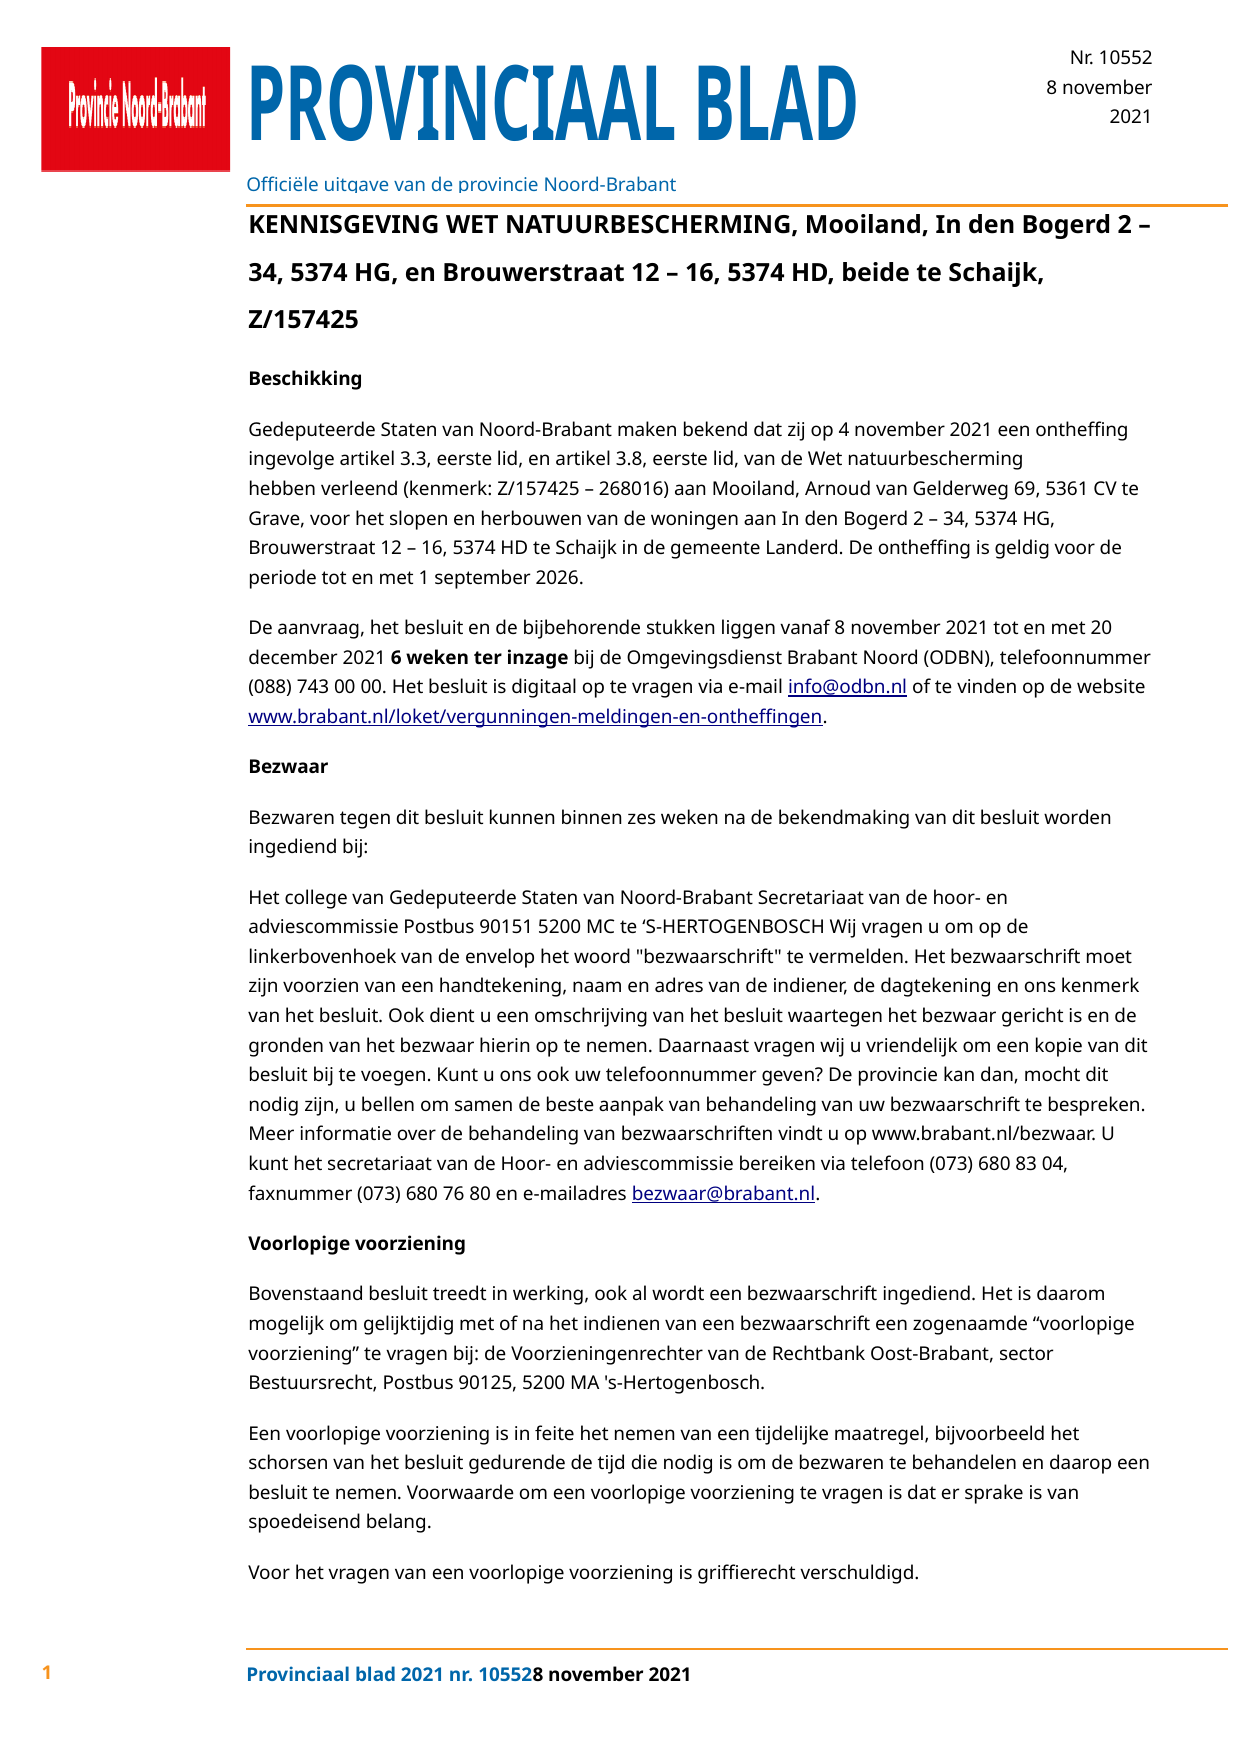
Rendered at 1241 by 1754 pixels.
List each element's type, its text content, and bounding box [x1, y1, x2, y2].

text Bezwaar [248, 753, 1152, 779]
text Voor het vragen van een voorlopige voorziening is griffierecht verschuldigd. [248, 1559, 1152, 1584]
text Bovenstaand besluit treedt in werking, ook al wordt een bezwaarschrift ingediend. Het is daarom mogelijk om gelijktijdig met of na het indienen van een bezwaarschrift een zogenaamde “voorlopige voorziening” te vragen bij: de Voorzieningenrechter van de Rechtbank Oost-Brabant, sector Bestuursrecht, Postbus 90125, 5200 MA 's-Hertogenbosch. [248, 1281, 1152, 1395]
text Voorlopige voorziening [248, 1230, 1152, 1256]
text KENNISGEVING WET NATUURBESCHERMING, Mooiland, In den Bogerd 2 – 34, 5374 HG, en Brouwerstraat 12 – 16, 5374 HD, beide te Schaijk, Z/157425 [248, 207, 1152, 336]
text Een voorlopige voorziening is in feite het nemen van een tijdelijke maatregel, bijvoorbeeld het schorsen van het besluit gedurende de tijd die nodig is om de bezwaren te behandelen en daarop een besluit te nemen. Voorwaarde om een voorlopige voorziening te vragen is dat er sprake is van spoedeisend belang. [248, 1420, 1152, 1534]
picture [41, 47, 231, 172]
text Bezwaren tegen dit besluit kunnen binnen zes weken na de bekendmaking van dit besluit worden ingediend bij: [248, 804, 1152, 859]
text Het college van Gedeputeerde Staten van Noord-Brabant Secretariaat van de hoor- en adviescommissie Postbus 90151 5200 MC te ‘S‑HERTOGENBOSCH Wij vragen u om op de linkerbovenhoek van de envelop het woord "bezwaarschrift" te vermelden. Het bezwaarschrift moet zijn voorzien van een handtekening, naam en adres van de indiener, de dagtekening en ons kenmerk van het besluit. Ook dient u een omschrijving van het besluit waartegen het bezwaar gericht is en de gronden van het bezwaar hierin op te nemen. Daarnaast vragen wij u vriendelijk om een kopie van dit besluit bij te voegen. Kunt u ons ook uw telefoonnummer geven? De provincie kan dan, mocht dit nodig zijn, u bellen om samen de beste aanpak van behandeling van uw bezwaarschrift te bespreken. Meer informatie over de behandeling van bezwaarschriften vindt u op www.brabant.nl/bezwaar. U kunt het secretariaat van de Hoor- en adviescommissie bereiken via telefoon (073) 680 83 04, faxnummer (073) 680 76 80 en e-mailadres bezwaar@brabant.nl. [248, 884, 1152, 1205]
text Beschikking [248, 366, 1152, 391]
text Gedeputeerde Staten van Noord-Brabant maken bekend dat zij op 4 november 2021 een ontheffing ingevolge artikel 3.3, eerste lid, en artikel 3.8, eerste lid, van de Wet natuurbescherming hebben verleend (kenmerk: Z/157425 – 268016) aan Mooiland, Arnoud van Gelderweg 69, 5361 CV te Grave, voor het slopen en herbouwen van de woningen aan In den Bogerd 2 – 34, 5374 HG, Brouwerstraat 12 – 16, 5374 HD te Schaijk in de gemeente Landerd. De ontheffing is geldig voor de periode tot en met 1 september 2026. [248, 416, 1152, 589]
text De aanvraag, het besluit en de bijbehorende stukken liggen vanaf 8 november 2021 tot en met 20 december 2021 6 weken ter inzage bij de Omgevingsdienst Brabant Noord (ODBN), telefoonnummer (088) 743 00 00. Het besluit is digitaal op te vragen via e-mail info@odbn.nl of te vinden op de website www.brabant.nl/loket/vergunningen-meldingen-en-ontheffingen. [248, 614, 1152, 729]
